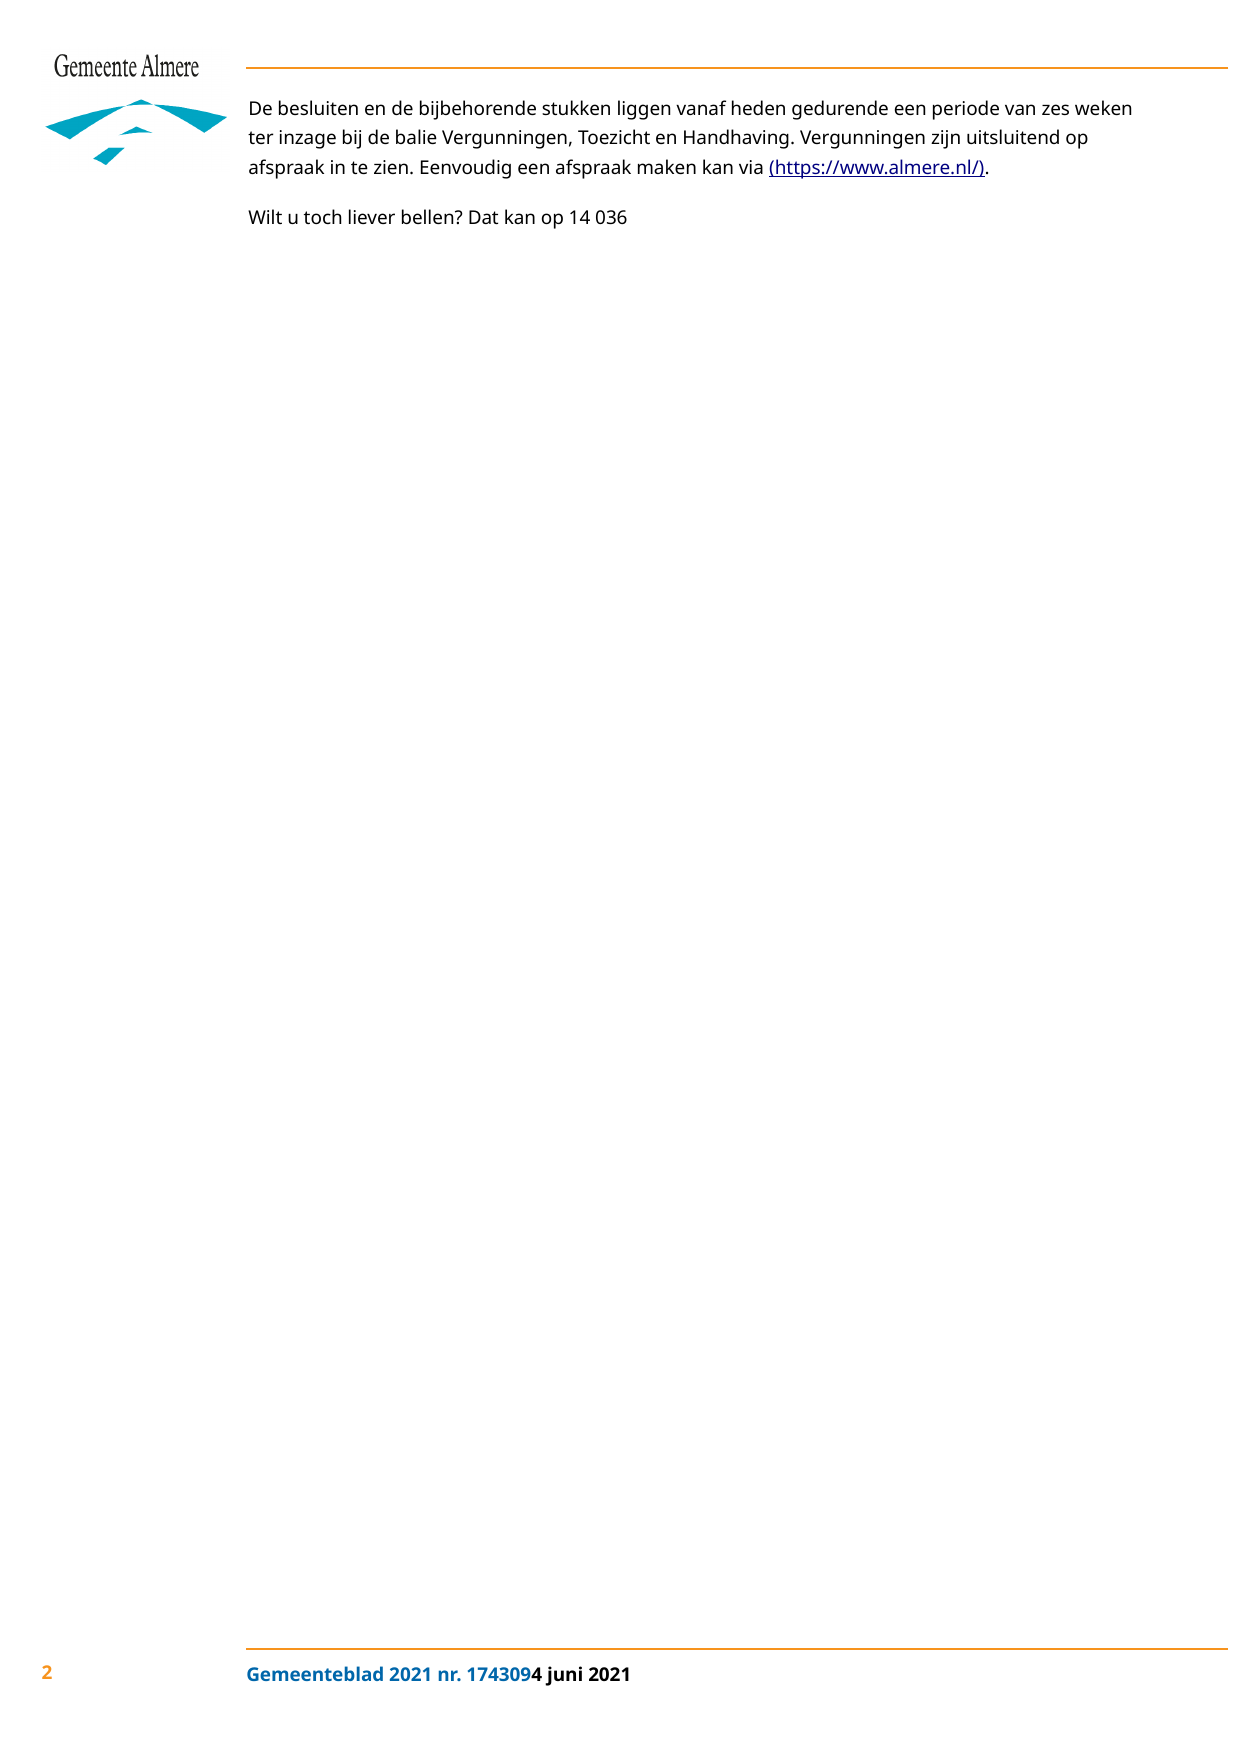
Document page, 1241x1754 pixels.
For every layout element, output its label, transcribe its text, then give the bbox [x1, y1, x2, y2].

text Wilt u toch liever bellen? Dat kan op 14 036 [248, 204, 1152, 230]
picture [41, 47, 231, 172]
text De besluiten en de bijbehorende stukken liggen vanaf heden gedurende een periode van zes weken ter inzage bij de balie Vergunningen, Toezicht en Handhaving. Vergunningen zijn uitsluitend op afspraak in te zien. Eenvoudig een afspraak maken kan via (https://www.almere.nl/). [248, 95, 1152, 180]
